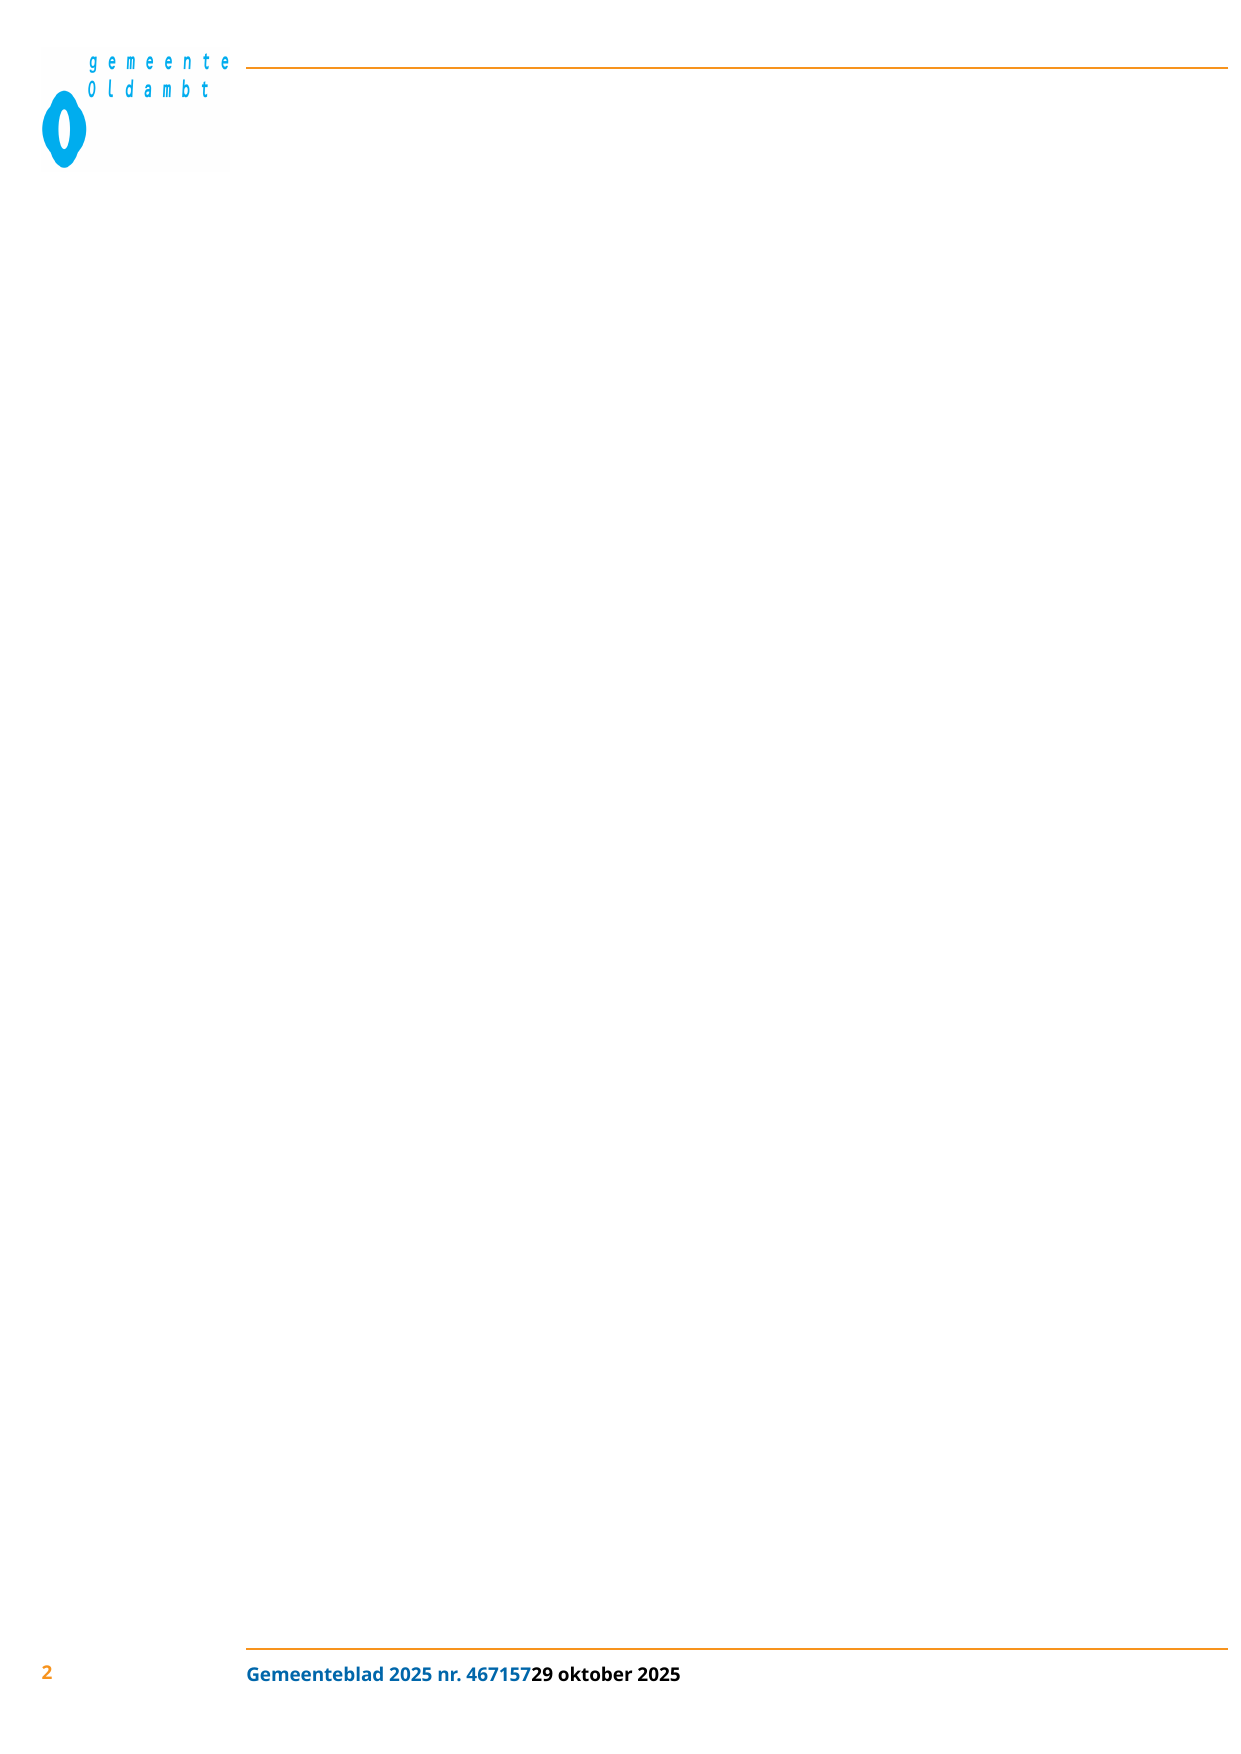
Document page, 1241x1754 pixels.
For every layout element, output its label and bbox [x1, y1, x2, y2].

picture [41, 47, 231, 172]
